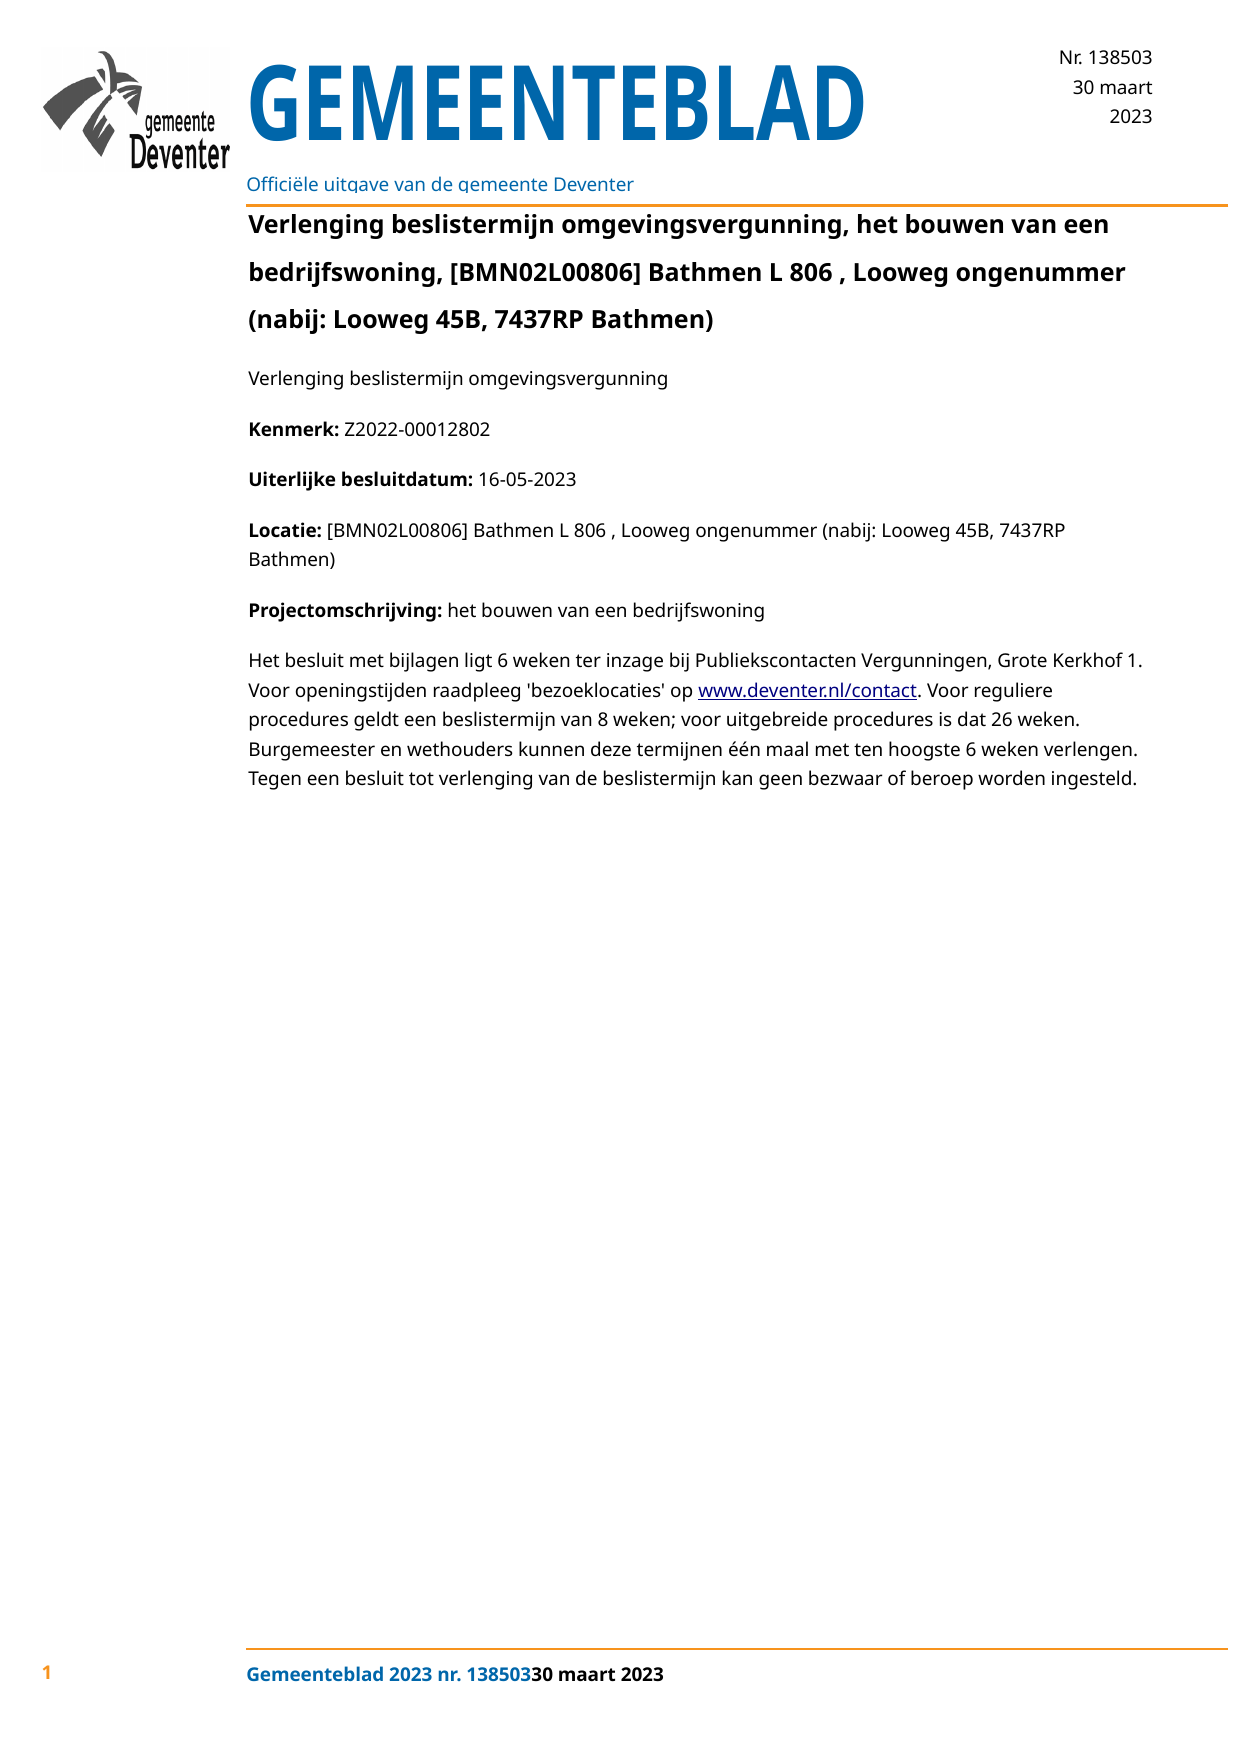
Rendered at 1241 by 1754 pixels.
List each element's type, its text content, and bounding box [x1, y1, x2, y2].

text Uiterlijke besluitdatum: 16-05-2023 [248, 466, 1152, 492]
text Kenmerk: Z2022-00012802 [248, 416, 1152, 442]
text Verlenging beslistermijn omgevingsvergunning, het bouwen van een bedrijfswoning, [BMN02L00806] Bathmen L 806 , Looweg ongenummer (nabij: Looweg 45B, 7437RP Bathmen) [248, 207, 1152, 336]
picture [41, 47, 231, 172]
text Het besluit met bijlagen ligt 6 weken ter inzage bij Publiekscontacten Vergunningen, Grote Kerkhof 1. Voor openingstijden raadpleeg 'bezoeklocaties' op www.deventer.nl/contact. Voor reguliere procedures geldt een beslistermijn van 8 weken; voor uitgebreide procedures is dat 26 weken. Burgemeester en wethouders kunnen deze termijnen één maal met ten hoogste 6 weken verlengen. Tegen een besluit tot verlenging van de beslistermijn kan geen bezwaar of beroep worden ingesteld. [248, 647, 1152, 791]
text Locatie: [BMN02L00806] Bathmen L 806 , Looweg ongenummer (nabij: Looweg 45B, 7437RP Bathmen) [248, 517, 1152, 572]
text Projectomschrijving: het bouwen van een bedrijfswoning [248, 597, 1152, 622]
text Verlenging beslistermijn omgevingsvergunning [248, 366, 1152, 391]
